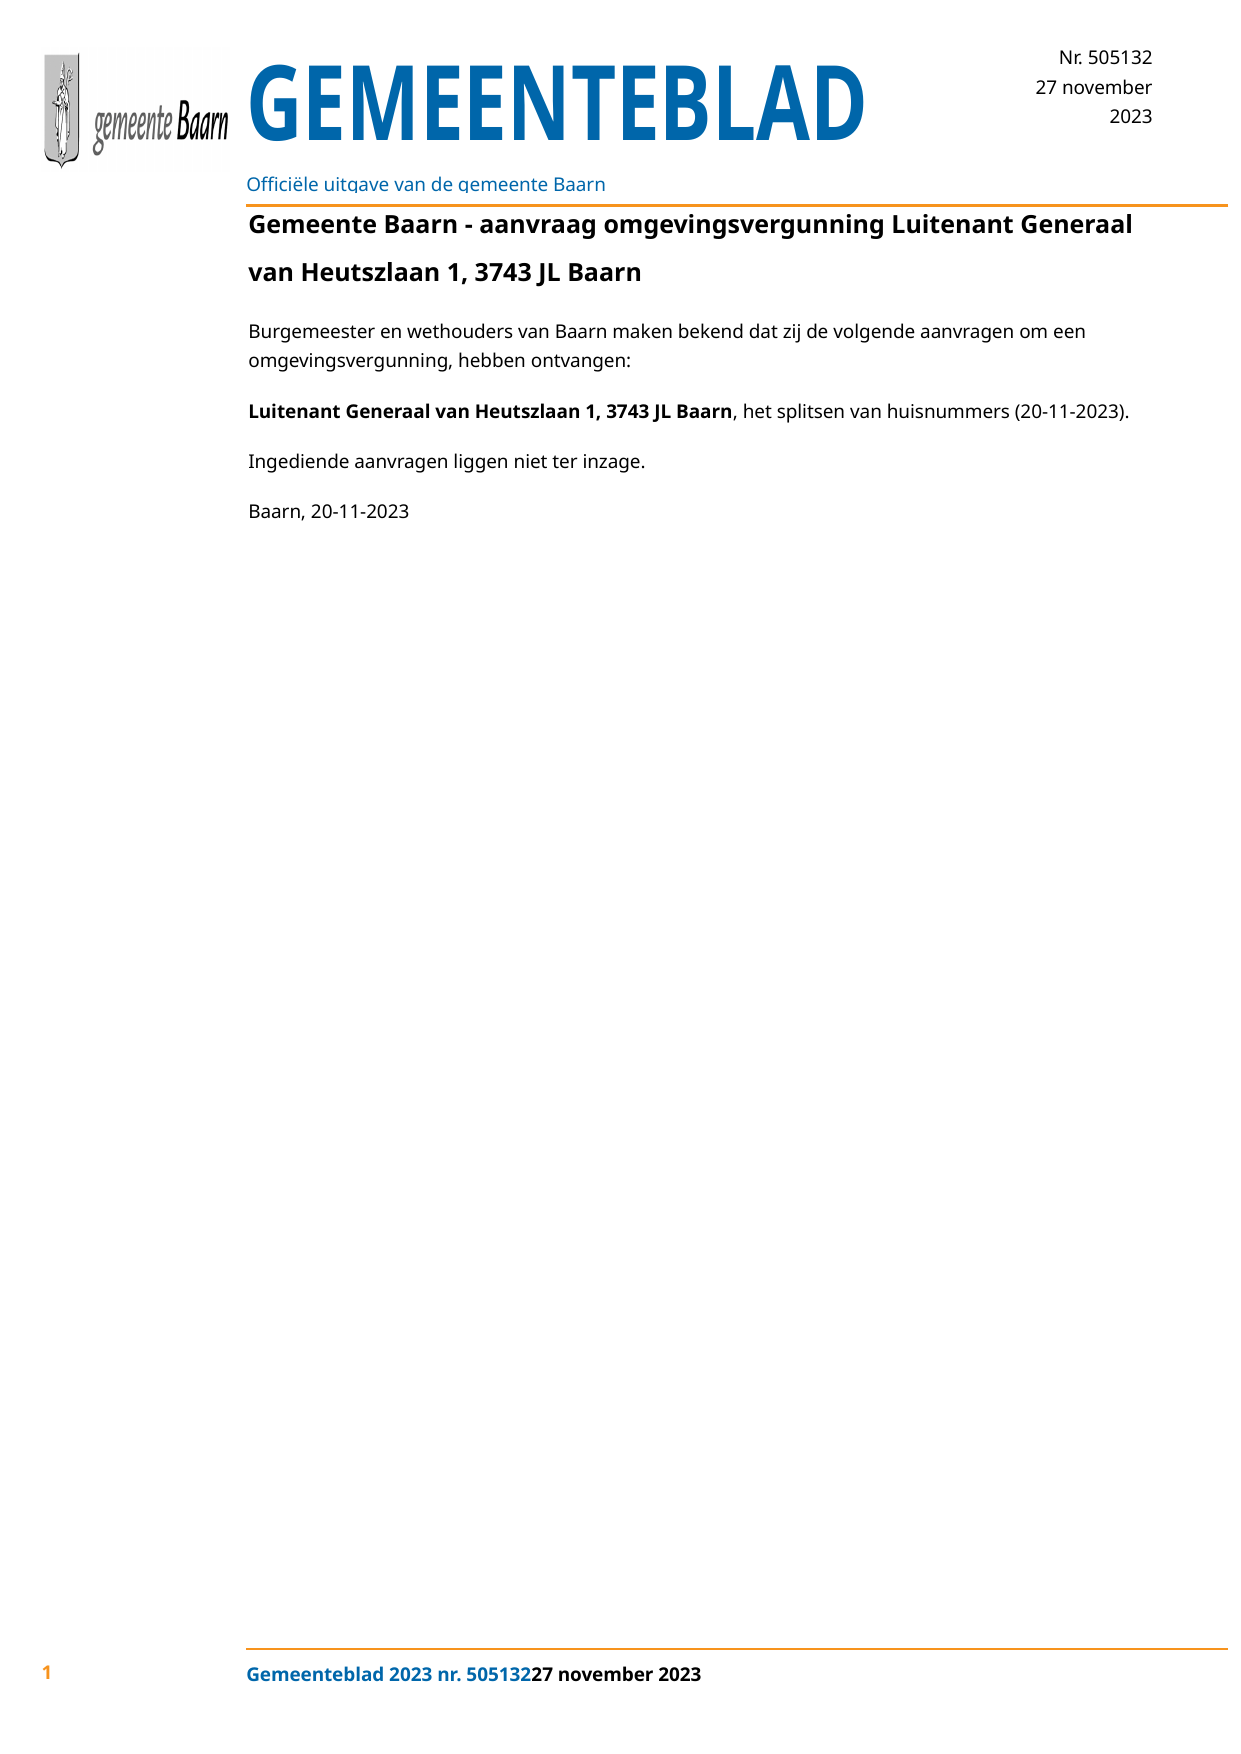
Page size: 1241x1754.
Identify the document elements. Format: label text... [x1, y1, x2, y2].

text Ingediende aanvragen liggen niet ter inzage. [248, 448, 1152, 474]
text Baarn, 20-11-2023 [248, 499, 1152, 524]
picture [41, 47, 231, 172]
text Burgemeester en wethouders van Baarn maken bekend dat zij de volgende aanvragen om een omgevingsvergunning, hebben ontvangen: [248, 318, 1152, 373]
text Gemeente Baarn - aanvraag omgevingsvergunning Luitenant Generaal van Heutszlaan 1, 3743 JL Baarn [248, 207, 1152, 288]
text Luitenant Generaal van Heutszlaan 1, 3743 JL Baarn, het splitsen van huisnummers (20-11-2023). [248, 398, 1152, 424]
